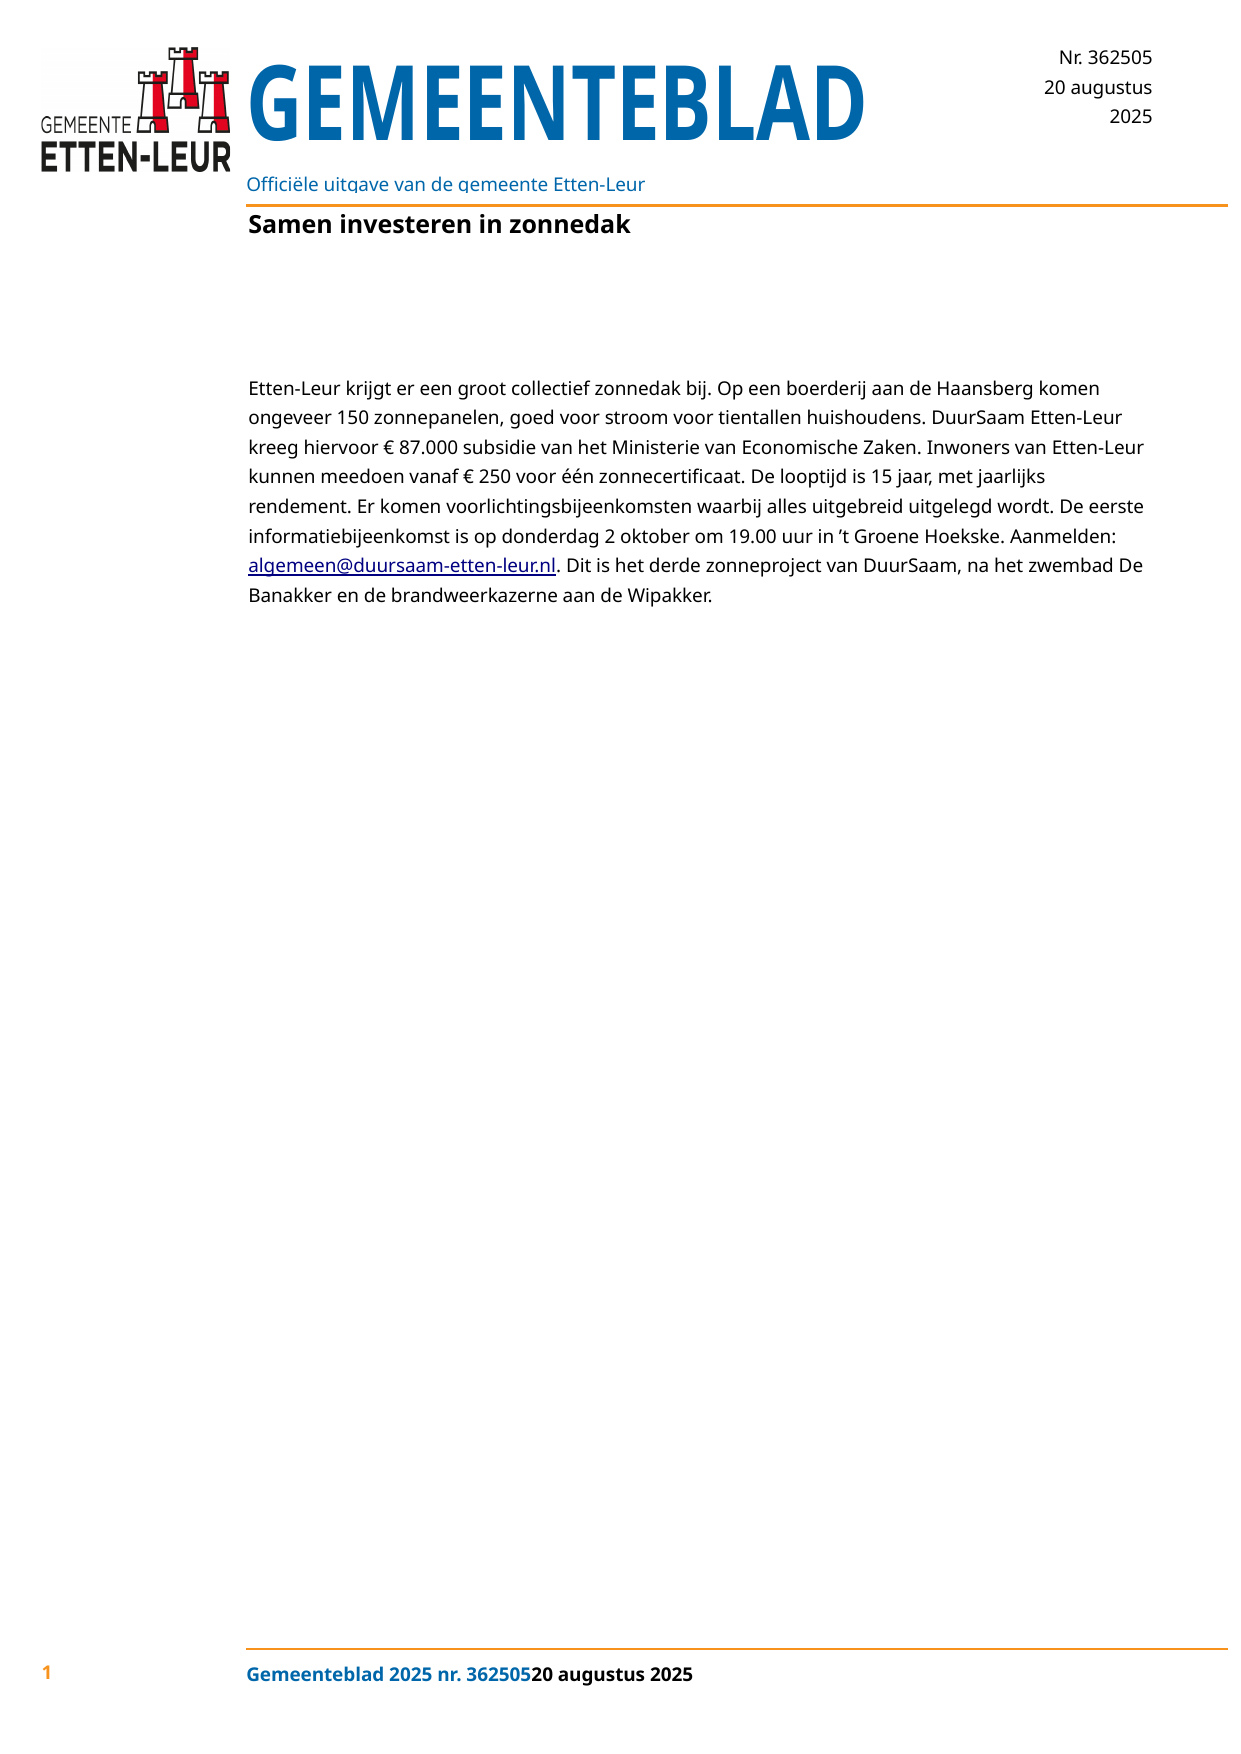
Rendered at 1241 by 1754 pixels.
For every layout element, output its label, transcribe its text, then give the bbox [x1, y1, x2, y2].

picture [41, 47, 231, 172]
text Etten-Leur krijgt er een groot collectief zonnedak bij. Op een boerderij aan de Haansberg komen ongeveer 150 zonnepanelen, goed voor stroom voor tientallen huishoudens. DuurSaam Etten-Leur kreeg hiervoor € 87.000 subsidie van het Ministerie van Economische Zaken. Inwoners van Etten-Leur kunnen meedoen vanaf € 250 voor één zonnecertificaat. De looptijd is 15 jaar, met jaarlijks rendement. Er komen voorlichtingsbijeenkomsten waarbij alles uitgebreid uitgelegd wordt. De eerste informatiebijeenkomst is op donderdag 2 oktober om 19.00 uur in ’t Groene Hoekske. Aanmelden: algemeen@duursaam-etten-leur.nl. Dit is het derde zonneproject van DuurSaam, na het zwembad De Banakker en de brandweerkazerne aan de Wipakker. [248, 375, 1152, 608]
text Samen investeren in zonnedak [248, 207, 1152, 241]
